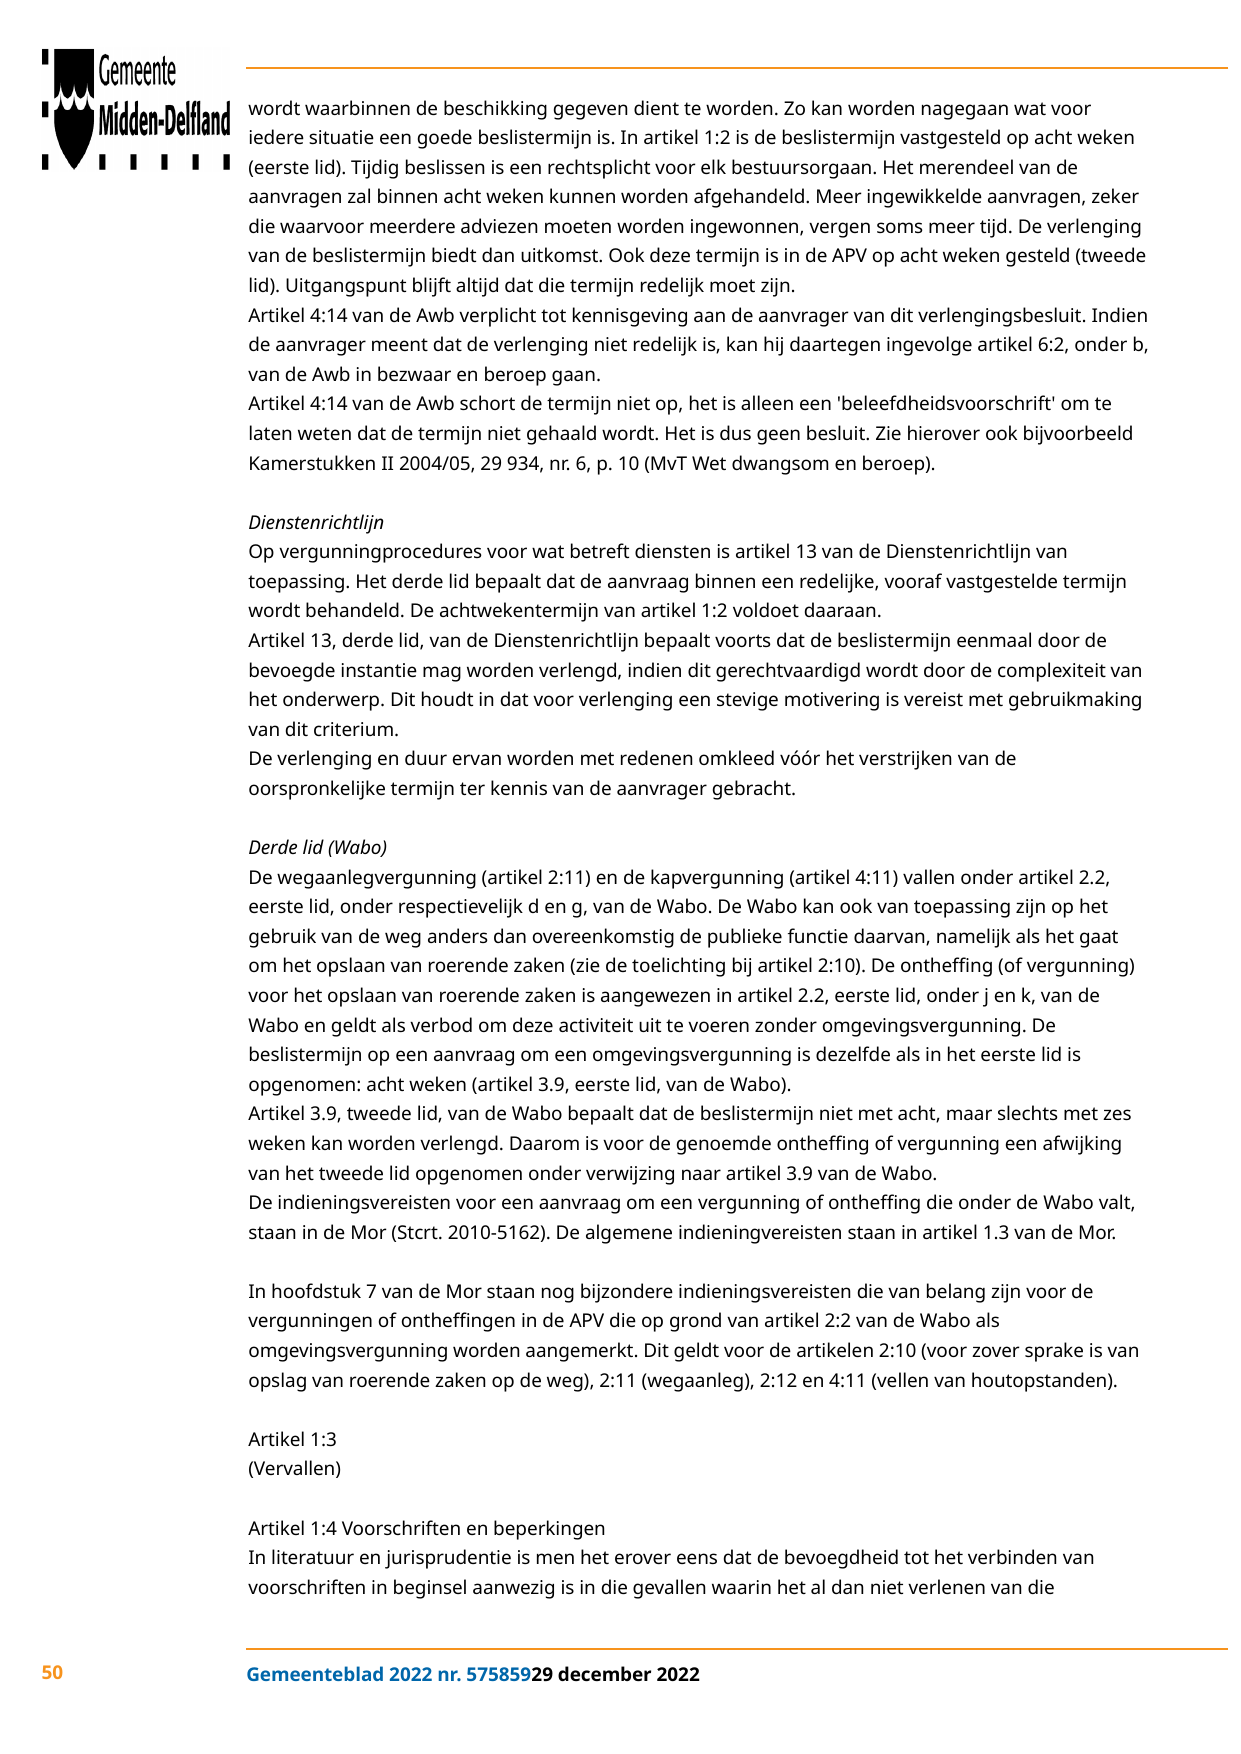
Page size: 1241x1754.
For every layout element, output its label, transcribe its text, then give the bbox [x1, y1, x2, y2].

picture [41, 47, 231, 172]
text Artikel 4:14 van de Awb schort de termijn niet op, het is alleen een 'beleefdheidsvoorschrift' om te laten weten dat de termijn niet gehaald wordt. Het is dus geen besluit. Zie hierover ook bijvoorbeeld Kamerstukken II 2004/05, 29 934, nr. 6, p. 10 (MvT Wet dwangsom en beroep). [248, 391, 1152, 476]
text Artikel 13, derde lid, van de Dienstenrichtlijn bepaalt voorts dat de beslistermijn eenmaal door de bevoegde instantie mag worden verlengd, indien dit gerechtvaardigd wordt door de complexiteit van het onderwerp. Dit houdt in dat voor verlenging een stevige motivering is vereist met gebruikmaking van dit criterium. [248, 627, 1152, 742]
text De indieningsvereisten voor een aanvraag om een vergunning of ontheffing die onder de Wabo valt, staan in de Mor (Stcrt. 2010-5162). De algemene indieningvereisten staan in artikel 1.3 van de Mor. [248, 1189, 1152, 1245]
text Dienstenrichtlijn [248, 509, 1152, 535]
text Artikel 1:3 [248, 1426, 1152, 1452]
text wordt waarbinnen de beschikking gegeven dient te worden. Zo kan worden nagegaan wat voor iedere situatie een goede beslistermijn is. In artikel 1:2 is de beslistermijn vastgesteld op acht weken (eerste lid). Tijdig beslissen is een rechtsplicht voor elk bestuursorgaan. Het merendeel van de aanvragen zal binnen acht weken kunnen worden afgehandeld. Meer ingewikkelde aanvragen, zeker die waarvoor meerdere adviezen moeten worden ingewonnen, vergen soms meer tijd. De verlenging van de beslistermijn biedt dan uitkomst. Ook deze termijn is in de APV op acht weken gesteld (tweede lid). Uitgangspunt blijft altijd dat die termijn redelijk moet zijn. [248, 95, 1152, 298]
text Artikel 1:4 Voorschriften en beperkingen [248, 1515, 1152, 1541]
text Derde lid (Wabo) [248, 834, 1152, 860]
text Artikel 3.9, tweede lid, van de Wabo bepaalt dat de beslistermijn niet met acht, maar slechts met zes weken kan worden verlengd. Daarom is voor de genoemde ontheffing of vergunning een afwijking van het tweede lid opgenomen onder verwijzing naar artikel 3.9 van de Wabo. [248, 1101, 1152, 1186]
text De verlenging en duur ervan worden met redenen omkleed vóór het verstrijken van de oorspronkelijke termijn ter kennis van de aanvrager gebracht. [248, 746, 1152, 801]
text Op vergunningprocedures voor wat betreft diensten is artikel 13 van de Dienstenrichtlijn van toepassing. Het derde lid bepaalt dat de aanvraag binnen een redelijke, vooraf vastgestelde termijn wordt behandeld. De achtwekentermijn van artikel 1:2 voldoet daaraan. [248, 538, 1152, 623]
text De wegaanlegvergunning (artikel 2:11) en de kapvergunning (artikel 4:11) vallen onder artikel 2.2, eerste lid, onder respectievelijk d en g, van de Wabo. De Wabo kan ook van toepassing zijn op het gebruik van de weg anders dan overeenkomstig de publieke functie daarvan, namelijk als het gaat om het opslaan van roerende zaken (zie de toelichting bij artikel 2:10). De ontheffing (of vergunning) voor het opslaan van roerende zaken is aangewezen in artikel 2.2, eerste lid, onder j en k, van de Wabo en geldt als verbod om deze activiteit uit te voeren zonder omgevingsvergunning. De beslistermijn op een aanvraag om een omgevingsvergunning is dezelfde als in het eerste lid is opgenomen: acht weken (artikel 3.9, eerste lid, van de Wabo). [248, 864, 1152, 1097]
text (Vervallen) [248, 1456, 1152, 1481]
text In hoofdstuk 7 van de Mor staan nog bijzondere indieningsvereisten die van belang zijn voor de vergunningen of ontheffingen in de APV die op grond van artikel 2:2 van de Wabo als omgevingsvergunning worden aangemerkt. Dit geldt voor de artikelen 2:10 (voor zover sprake is van opslag van roerende zaken op de weg), 2:11 (wegaanleg), 2:12 en 4:11 (vellen van houtopstanden). [248, 1278, 1152, 1393]
text In literatuur en jurisprudentie is men het erover eens dat de bevoegdheid tot het verbinden van voorschriften in beginsel aanwezig is in die gevallen waarin het al dan niet verlenen van die [248, 1544, 1152, 1600]
text Artikel 4:14 van de Awb verplicht tot kennisgeving aan de aanvrager van dit verlengingsbesluit. Indien de aanvrager meent dat de verlenging niet redelijk is, kan hij daartegen ingevolge artikel 6:2, onder b, van de Awb in bezwaar en beroep gaan. [248, 302, 1152, 387]
